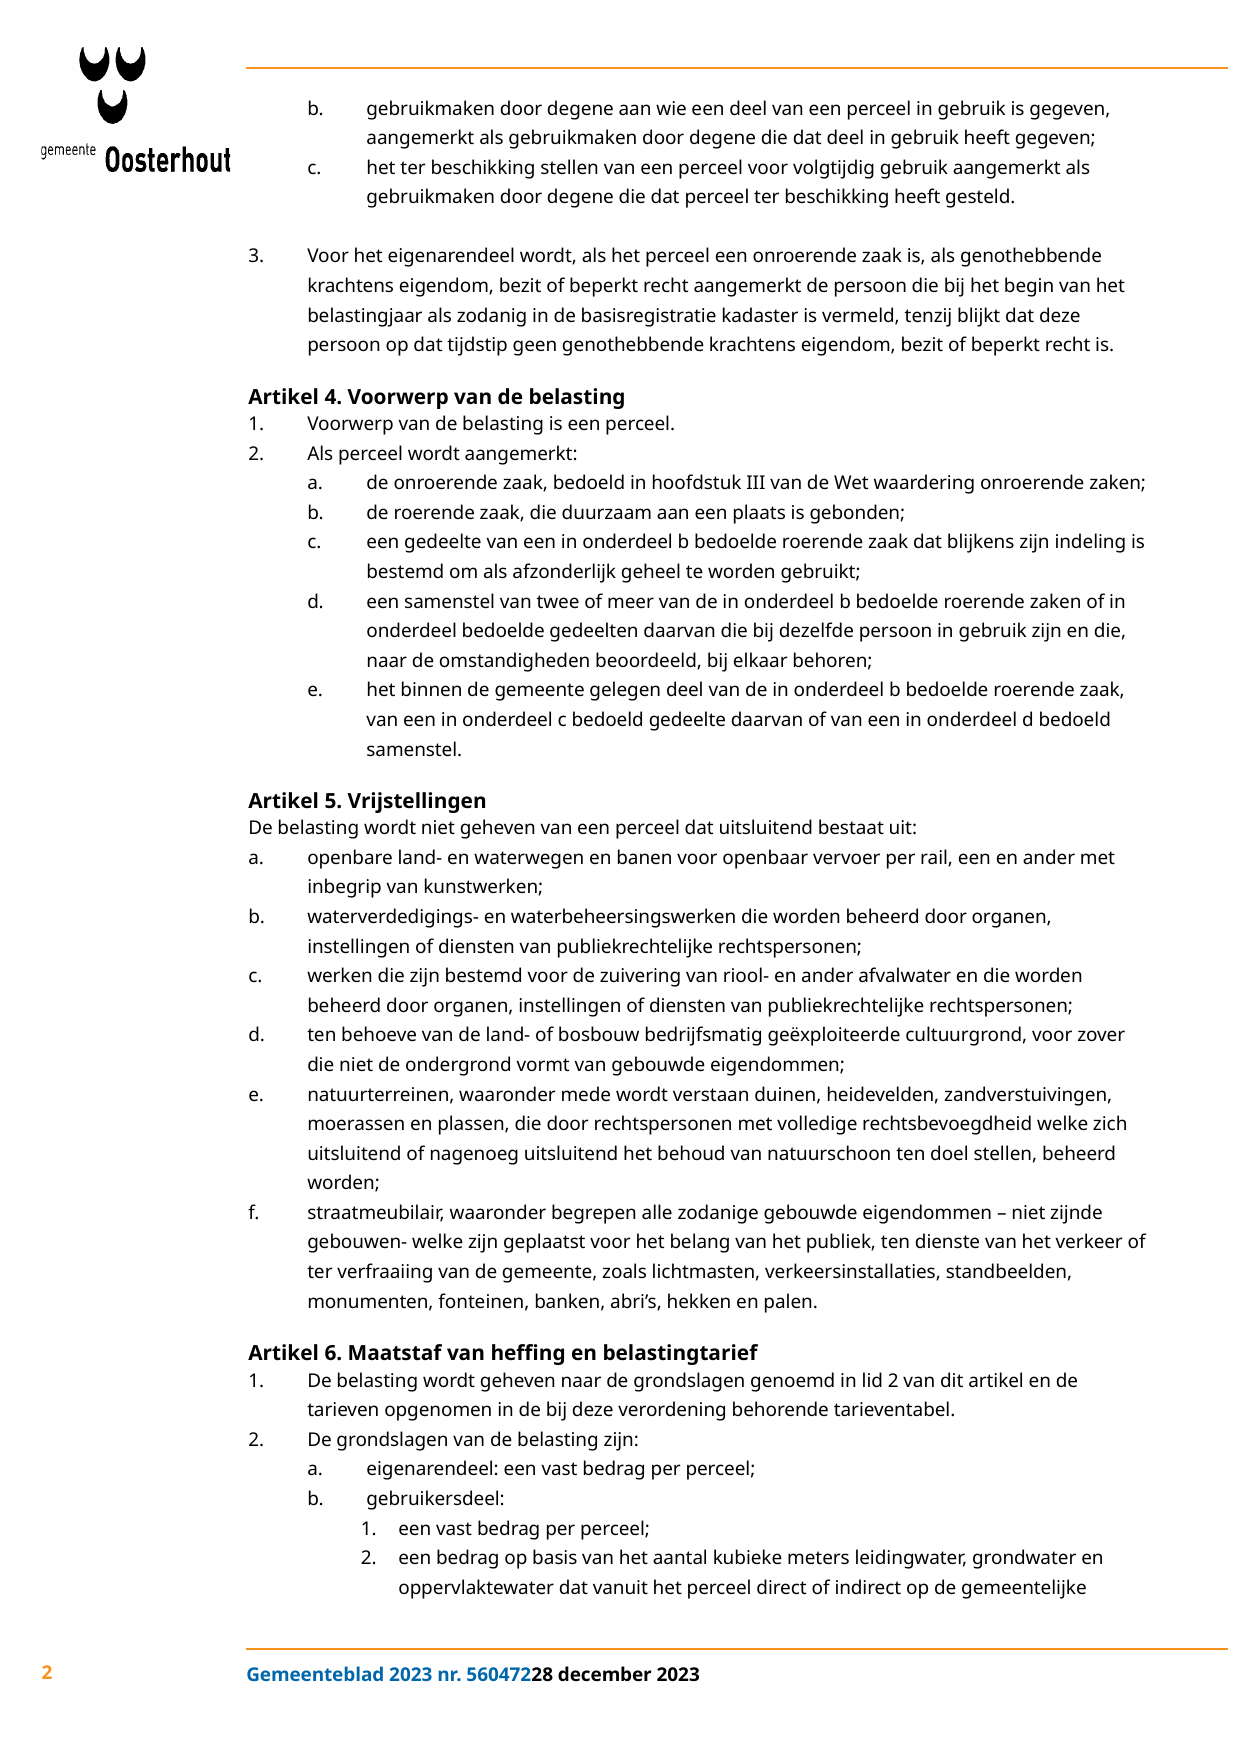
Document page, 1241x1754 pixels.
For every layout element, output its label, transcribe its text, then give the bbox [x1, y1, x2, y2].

list het ter beschikking stellen van een perceel voor volgtijdig gebruik aangemerkt als gebruikmaken door degene die dat perceel ter beschikking heeft gesteld. [307, 154, 1152, 209]
list een samenstel van twee of meer van de in onderdeel b bedoelde roerende zaken of in onderdeel bedoelde gedeelten daarvan die bij dezelfde persoon in gebruik zijn en die, naar de omstandigheden beoordeeld, bij elkaar behoren; [307, 588, 1152, 673]
list openbare land- en waterwegen en banen voor openbaar vervoer per rail, een en ander met inbegrip van kunstwerken; [248, 844, 1152, 899]
list een vast bedrag per perceel; [361, 1515, 1152, 1540]
list een bedrag op basis van het aantal kubieke meters leidingwater, grondwater en oppervlaktewater dat vanuit het perceel direct of indirect op de gemeentelijke [361, 1544, 1152, 1599]
list Voorwerp van de belasting is een perceel. [248, 410, 1152, 436]
list De grondslagen van de belasting zijn: [248, 1426, 1152, 1452]
text De belasting wordt niet geheven van een perceel dat uitsluitend bestaat uit: [248, 814, 1152, 840]
list straatmeubilair, waaronder begrepen alle zodanige gebouwde eigendommen – niet zijnde gebouwen- welke zijn geplaatst voor het belang van het publiek, ten dienste van het verkeer of ter verfraaiing van de gemeente, zoals lichtmasten, verkeersinstallaties, standbeelden, monumenten, fonteinen, banken, abri’s, hekken en palen. [248, 1199, 1152, 1314]
text Artikel 6. Maatstaf van heffing en belastingtarief [248, 1338, 1152, 1367]
list Als perceel wordt aangemerkt: [248, 440, 1152, 466]
list het binnen de gemeente gelegen deel van de in onderdeel b bedoelde roerende zaak, van een in onderdeel c bedoeld gedeelte daarvan of van een in onderdeel d bedoeld samenstel. [307, 677, 1152, 761]
list Voor het eigenarendeel wordt, als het perceel een onroerende zaak is, als genothebbende krachtens eigendom, bezit of beperkt recht aangemerkt de persoon die bij het begin van het belastingjaar als zodanig in de basisregistratie kadaster is vermeld, tenzij blijkt dat deze persoon op dat tijdstip geen genothebbende krachtens eigendom, bezit of beperkt recht is. [248, 243, 1152, 357]
text Artikel 5. Vrijstellingen [248, 786, 1152, 814]
list een gedeelte van een in onderdeel b bedoelde roerende zaak dat blijkens zijn indeling is bestemd om als afzonderlijk geheel te worden gebruikt; [307, 529, 1152, 584]
list werken die zijn bestemd voor de zuivering van riool- en ander afvalwater en die worden beheerd door organen, instellingen of diensten van publiekrechtelijke rechtspersonen; [248, 962, 1152, 1018]
list waterverdedigings- en waterbeheersingswerken die worden beheerd door organen, instellingen of diensten van publiekrechtelijke rechtspersonen; [248, 903, 1152, 959]
list de onroerende zaak, bedoeld in hoofdstuk III van de Wet waardering onroerende zaken; [307, 469, 1152, 495]
text Artikel 4. Voorwerp van de belasting [248, 382, 1152, 410]
list eigenarendeel: een vast bedrag per perceel; [307, 1456, 1152, 1481]
list natuurterreinen, waaronder mede wordt verstaan duinen, heidevelden, zandverstuivingen, moerassen en plassen, die door rechtspersonen met volledige rechtsbevoegdheid welke zich uitsluitend of nagenoeg uitsluitend het behoud van natuurschoon ten doel stellen, beheerd worden; [248, 1081, 1152, 1195]
list de roerende zaak, die duurzaam aan een plaats is gebonden; [307, 499, 1152, 525]
list De belasting wordt geheven naar de grondslagen genoemd in lid 2 van dit artikel en de tarieven opgenomen in de bij deze verordening behorende tarieventabel. [248, 1367, 1152, 1422]
list gebruikmaken door degene aan wie een deel van een perceel in gebruik is gegeven, aangemerkt als gebruikmaken door degene die dat deel in gebruik heeft gegeven; [307, 95, 1152, 150]
picture [41, 47, 231, 172]
list ten behoeve van de land- of bosbouw bedrijfsmatig geëxploiteerde cultuurgrond, voor zover die niet de ondergrond vormt van gebouwde eigendommen; [248, 1022, 1152, 1077]
list gebruikersdeel: [307, 1485, 1152, 1511]
